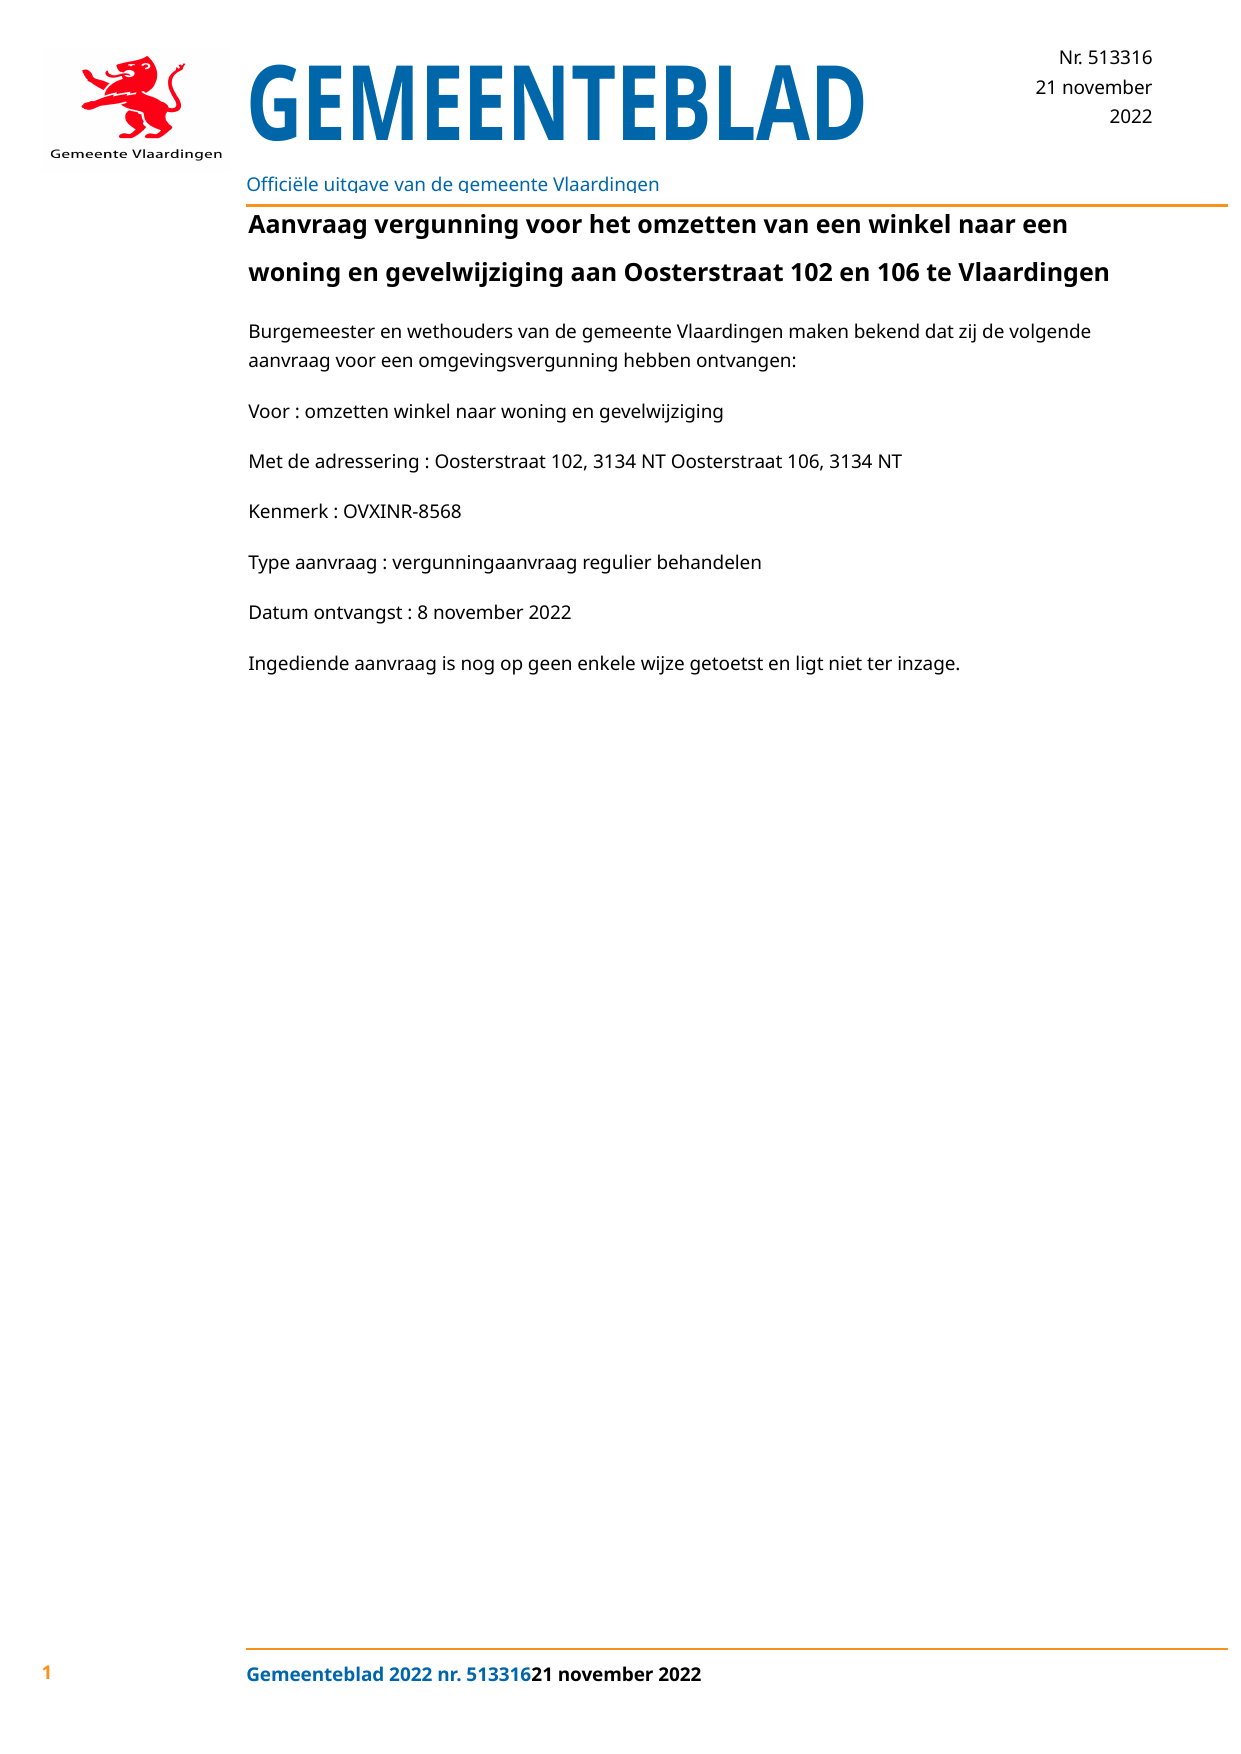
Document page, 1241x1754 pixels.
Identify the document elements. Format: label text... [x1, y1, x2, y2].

text Datum ontvangst : 8 november 2022 [248, 599, 1152, 625]
picture [41, 47, 231, 172]
text Type aanvraag : vergunningaanvraag regulier behandelen [248, 549, 1152, 575]
text Ingediende aanvraag is nog op geen enkele wijze getoetst en ligt niet ter inzage. [248, 650, 1152, 676]
text Aanvraag vergunning voor het omzetten van een winkel naar een woning en gevelwijziging aan Oosterstraat 102 en 106 te Vlaardingen [248, 207, 1152, 288]
text Kenmerk : OVXINR-8568 [248, 499, 1152, 524]
text Burgemeester en wethouders van de gemeente Vlaardingen maken bekend dat zij de volgende aanvraag voor een omgevingsvergunning hebben ontvangen: [248, 318, 1152, 373]
text Voor : omzetten winkel naar woning en gevelwijziging [248, 398, 1152, 424]
text Met de adressering : Oosterstraat 102, 3134 NT Oosterstraat 106, 3134 NT [248, 448, 1152, 474]
